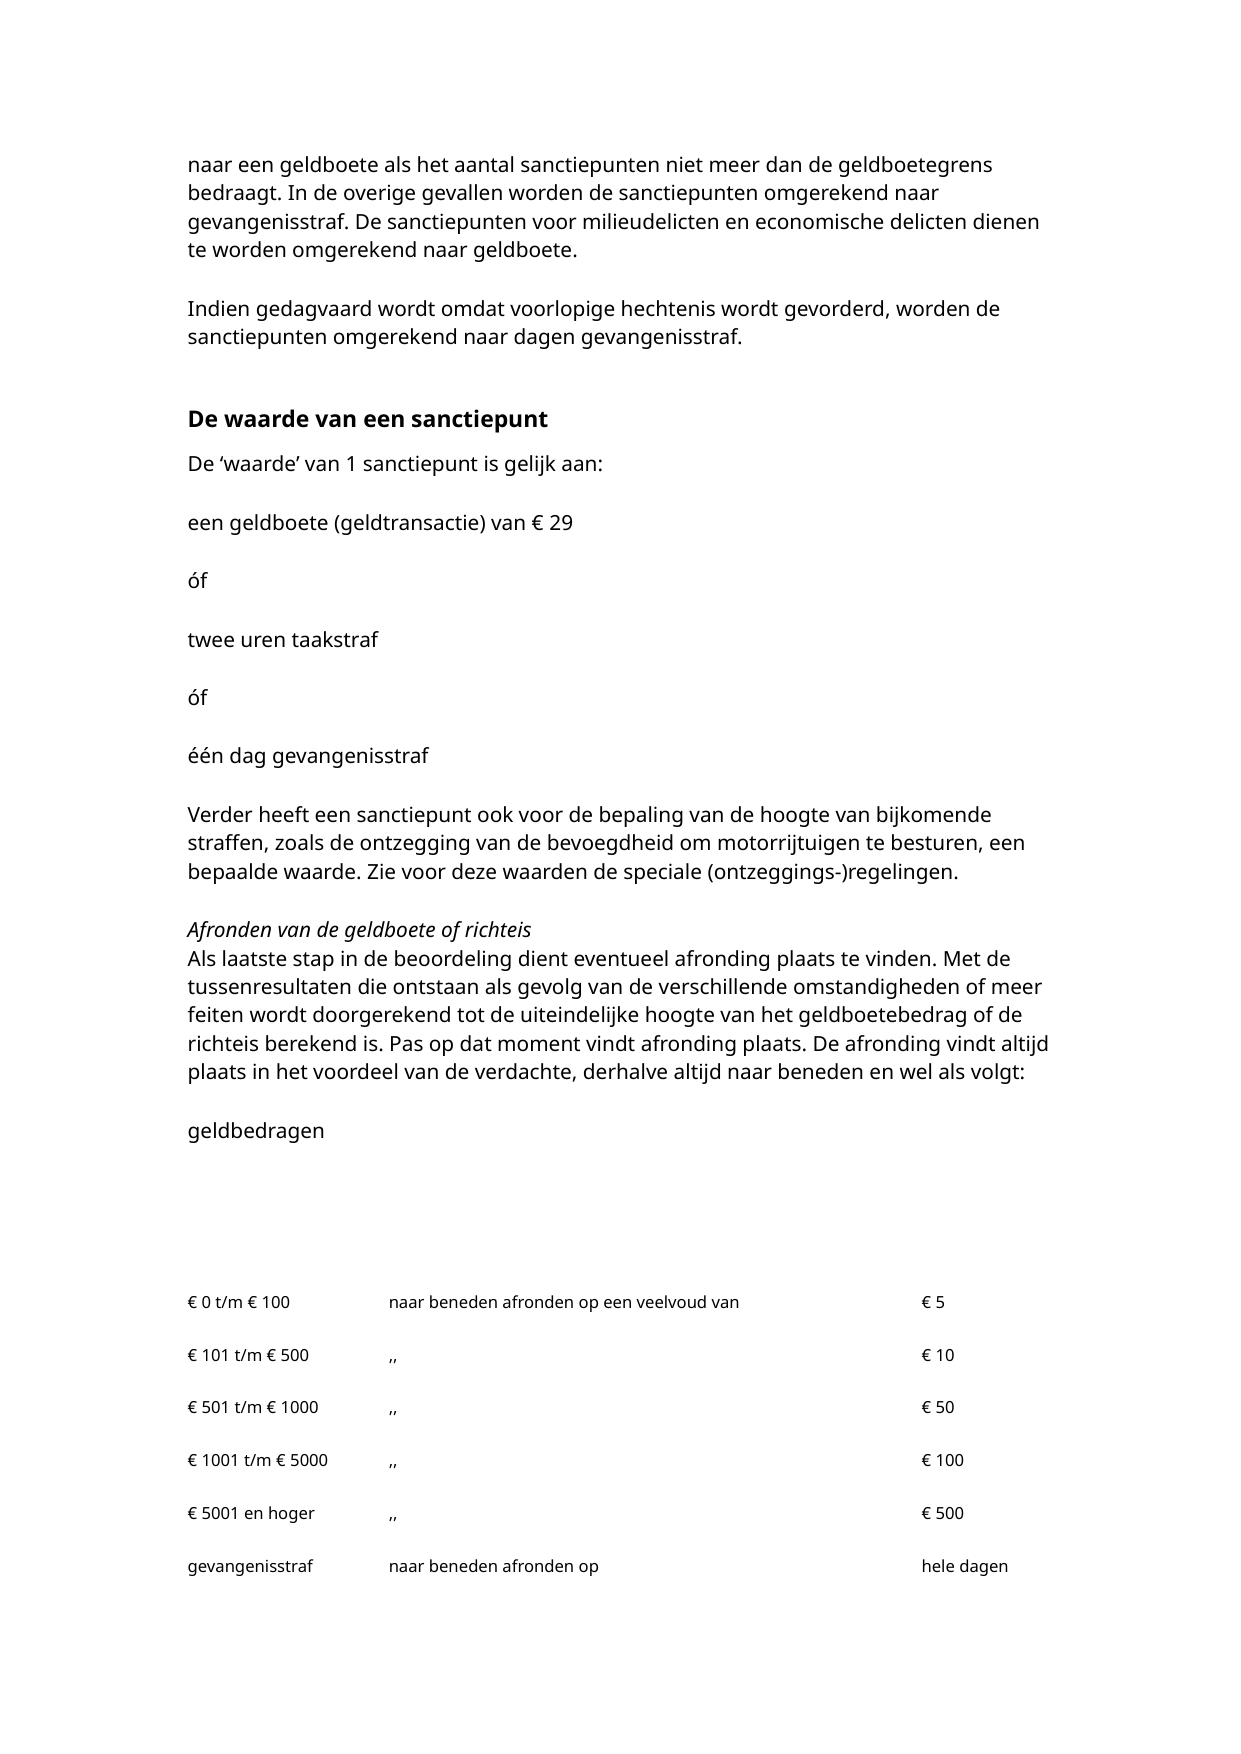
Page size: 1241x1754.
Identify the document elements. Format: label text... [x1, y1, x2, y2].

table_cell € 5 [921, 1291, 1053, 1343]
text naar een geldboete als het aantal sanctiepunten niet meer dan de geldboetegrens bedraagt. In de overige gevallen worden de sanctiepunten omgerekend naar gevangenisstraf. De sanctiepunten voor milieudelicten en economische delicten dienen te worden omgerekend naar geldboete. [187, 150, 1053, 264]
table_cell naar beneden afronden op een veelvoud van [389, 1291, 921, 1343]
table_header [188, 1232, 388, 1291]
table_cell € 10 [921, 1344, 1053, 1396]
table_cell ,, [389, 1449, 921, 1502]
table_cell € 500 [921, 1502, 1053, 1554]
text een geldboete (geldtransactie) van € 29 [187, 508, 1053, 536]
table_cell € 1001 t/m € 5000 [188, 1449, 388, 1502]
table_cell € 0 t/m € 100 [188, 1291, 388, 1343]
text Als laatste stap in de beoordeling dient eventueel afronding plaats te vinden. Met de tussenresultaten die ontstaan als gevolg van de verschillende omstandigheden of meer feiten wordt doorgerekend tot de uiteindelijke hoogte van het geldboetebedrag of de richteis berekend is. Pas op dat moment vindt afronding plaats. De afronding vindt altijd plaats in het voordeel van de verdachte, derhalve altijd naar beneden en wel als volgt: [187, 944, 1053, 1086]
text óf [187, 683, 1053, 712]
text één dag gevangenisstraf [187, 742, 1053, 770]
table_cell € 5001 en hoger [188, 1502, 388, 1554]
text óf [187, 566, 1053, 595]
table_cell € 101 t/m € 500 [188, 1344, 388, 1396]
table_cell € 50 [921, 1396, 1053, 1449]
table_cell hele dagen [921, 1554, 1053, 1577]
subtitle De waarde van een sanctiepunt [187, 403, 1053, 434]
text Afronden van de geldboete of richteis [187, 915, 1053, 944]
table_header [921, 1232, 1053, 1291]
table_cell ,, [389, 1344, 921, 1396]
text De ‘waarde’ van 1 sanctiepunt is gelijk aan: [187, 449, 1053, 478]
table_header [389, 1232, 921, 1291]
table_cell ,, [389, 1502, 921, 1554]
table_cell € 501 t/m € 1000 [188, 1396, 388, 1449]
text Indien gedagvaard wordt omdat voorlopige hechtenis wordt gevorderd, worden de sanctiepunten omgerekend naar dagen gevangenisstraf. [187, 294, 1053, 351]
table_cell ,, [389, 1396, 921, 1449]
table_cell gevangenisstraf [188, 1554, 388, 1577]
text twee uren taakstraf [187, 625, 1053, 653]
text Verder heeft een sanctiepunt ook voor de bepaling van de hoogte van bijkomende straffen, zoals de ontzegging van de bevoegdheid om motorrijtuigen te besturen, een bepaalde waarde. Zie voor deze waarden de speciale (ontzeggings-)regelingen. [187, 800, 1053, 885]
text geldbedragen [187, 1116, 1053, 1144]
table_cell naar beneden afronden op [389, 1554, 921, 1577]
table_cell € 100 [921, 1449, 1053, 1502]
